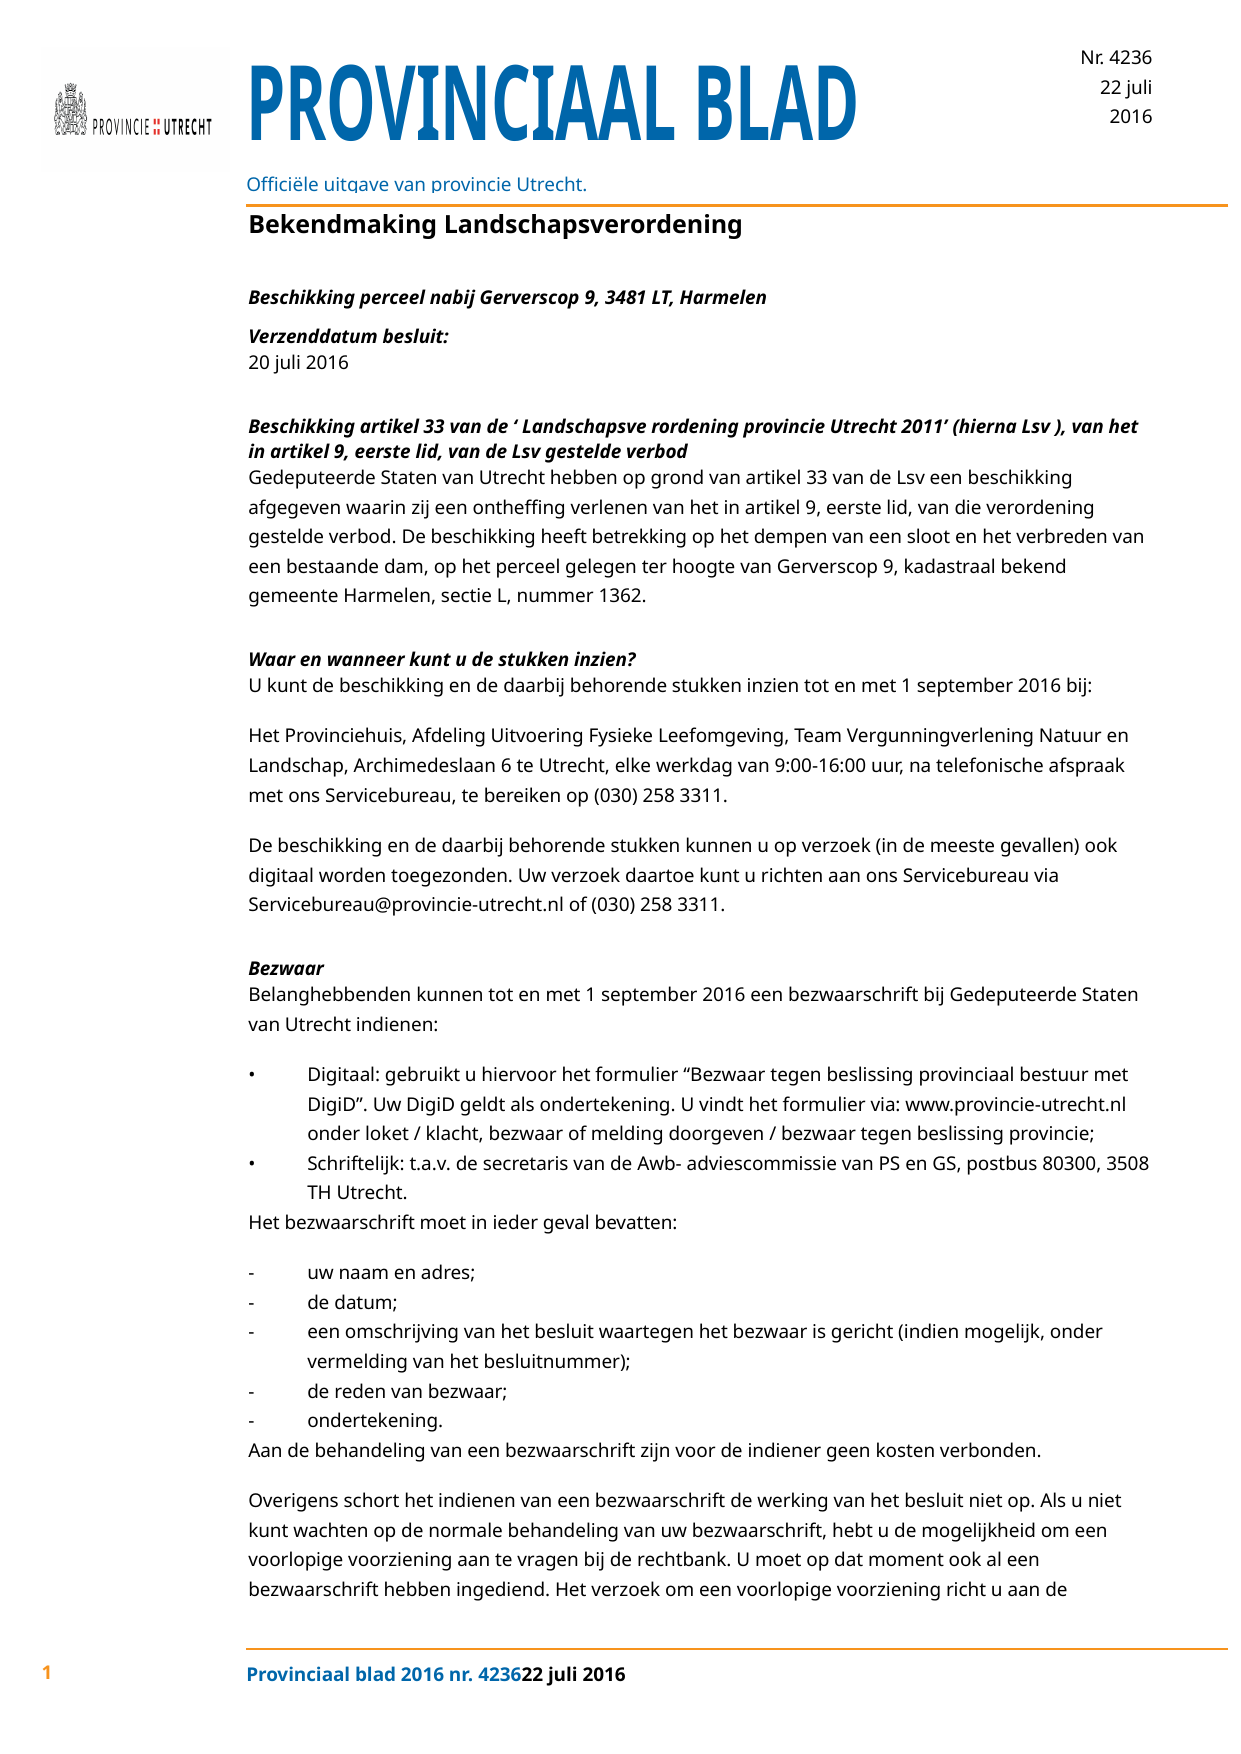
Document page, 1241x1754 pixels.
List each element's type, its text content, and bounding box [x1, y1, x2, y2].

text Beschikking perceel nabij Gerverscop 9, 3481 LT, Harmelen [248, 284, 1152, 309]
text Beschikking artikel 33 van de ‘ Landschapsve rordening provincie Utrecht 2011’ (hierna Lsv ), van het in artikel 9, eerste lid, van de Lsv gestelde verbod [248, 413, 1152, 464]
text Overigens schort het indienen van een bezwaarschrift de werking van het besluit niet op. Als u niet kunt wachten op de normale behandeling van uw bezwaarschrift, hebt u de mogelijkheid om een voorlopige voorziening aan te vragen bij de rechtbank. U moet op dat moment ook al een bezwaarschrift hebben ingediend. Het verzoek om een voorlopige voorziening richt u aan de [248, 1487, 1152, 1602]
text Aan de behandeling van een bezwaarschrift zijn voor de indiener geen kosten verbonden. [248, 1437, 1152, 1463]
text 20 juli 2016 [248, 349, 1152, 374]
text Bezwaar [248, 955, 1152, 981]
text Verzenddatum besluit: [248, 323, 1152, 349]
list uw naam en adres; [248, 1259, 1152, 1285]
text De beschikking en de daarbij behorende stukken kunnen u op verzoek (in de meeste gevallen) ook digitaal worden toegezonden. Uw verzoek daartoe kunt u richten aan ons Servicebureau via Servicebureau@provincie-utrecht.nl of (030) 258 3311. [248, 832, 1152, 917]
text U kunt de beschikking en de daarbij behorende stukken inzien tot en met 1 september 2016 bij: [248, 672, 1152, 698]
list Digitaal: gebruikt u hiervoor het formulier “Bezwaar tegen beslissing provinciaal bestuur met DigiD”. Uw DigiD geldt als ondertekening. U vindt het formulier via: www.provincie-utrecht.nl onder loket / klacht, bezwaar of melding doorgeven / bezwaar tegen beslissing provincie; [248, 1061, 1152, 1146]
list de reden van bezwaar; [248, 1378, 1152, 1403]
picture [41, 47, 231, 172]
list ondertekening. [248, 1407, 1152, 1433]
text Gedeputeerde Staten van Utrecht hebben op grond van artikel 33 van de Lsv een beschikking afgegeven waarin zij een ontheffing verlenen van het in artikel 9, eerste lid, van die verordening gestelde verbod. De beschikking heeft betrekking op het dempen van een sloot en het verbreden van een bestaande dam, op het perceel gelegen ter hoogte van Gerverscop 9, kadastraal bekend gemeente Harmelen, sectie L, nummer 1362. [248, 464, 1152, 608]
list Schriftelijk: t.a.v. de secretaris van de Awb- adviescommissie van PS en GS, postbus 80300, 3508 TH Utrecht. [248, 1150, 1152, 1205]
text Het bezwaarschrift moet in ieder geval bevatten: [248, 1209, 1152, 1235]
text Waar en wanneer kunt u de stukken inzien? [248, 647, 1152, 672]
text Belanghebbenden kunnen tot en met 1 september 2016 een bezwaarschrift bij Gedeputeerde Staten van Utrecht indienen: [248, 981, 1152, 1036]
list de datum; [248, 1289, 1152, 1315]
text Bekendmaking Landschapsverordening [248, 207, 1152, 241]
text Het Provinciehuis, Afdeling Uitvoering Fysieke Leefomgeving, Team Vergunningverlening Natuur en Landschap, Archimedeslaan 6 te Utrecht, elke werkdag van 9:00-16:00 uur, na telefonische afspraak met ons Servicebureau, te bereiken op (030) 258 3311. [248, 723, 1152, 808]
list een omschrijving van het besluit waartegen het bezwaar is gericht (indien mogelijk, onder vermelding van het besluitnummer); [248, 1319, 1152, 1374]
